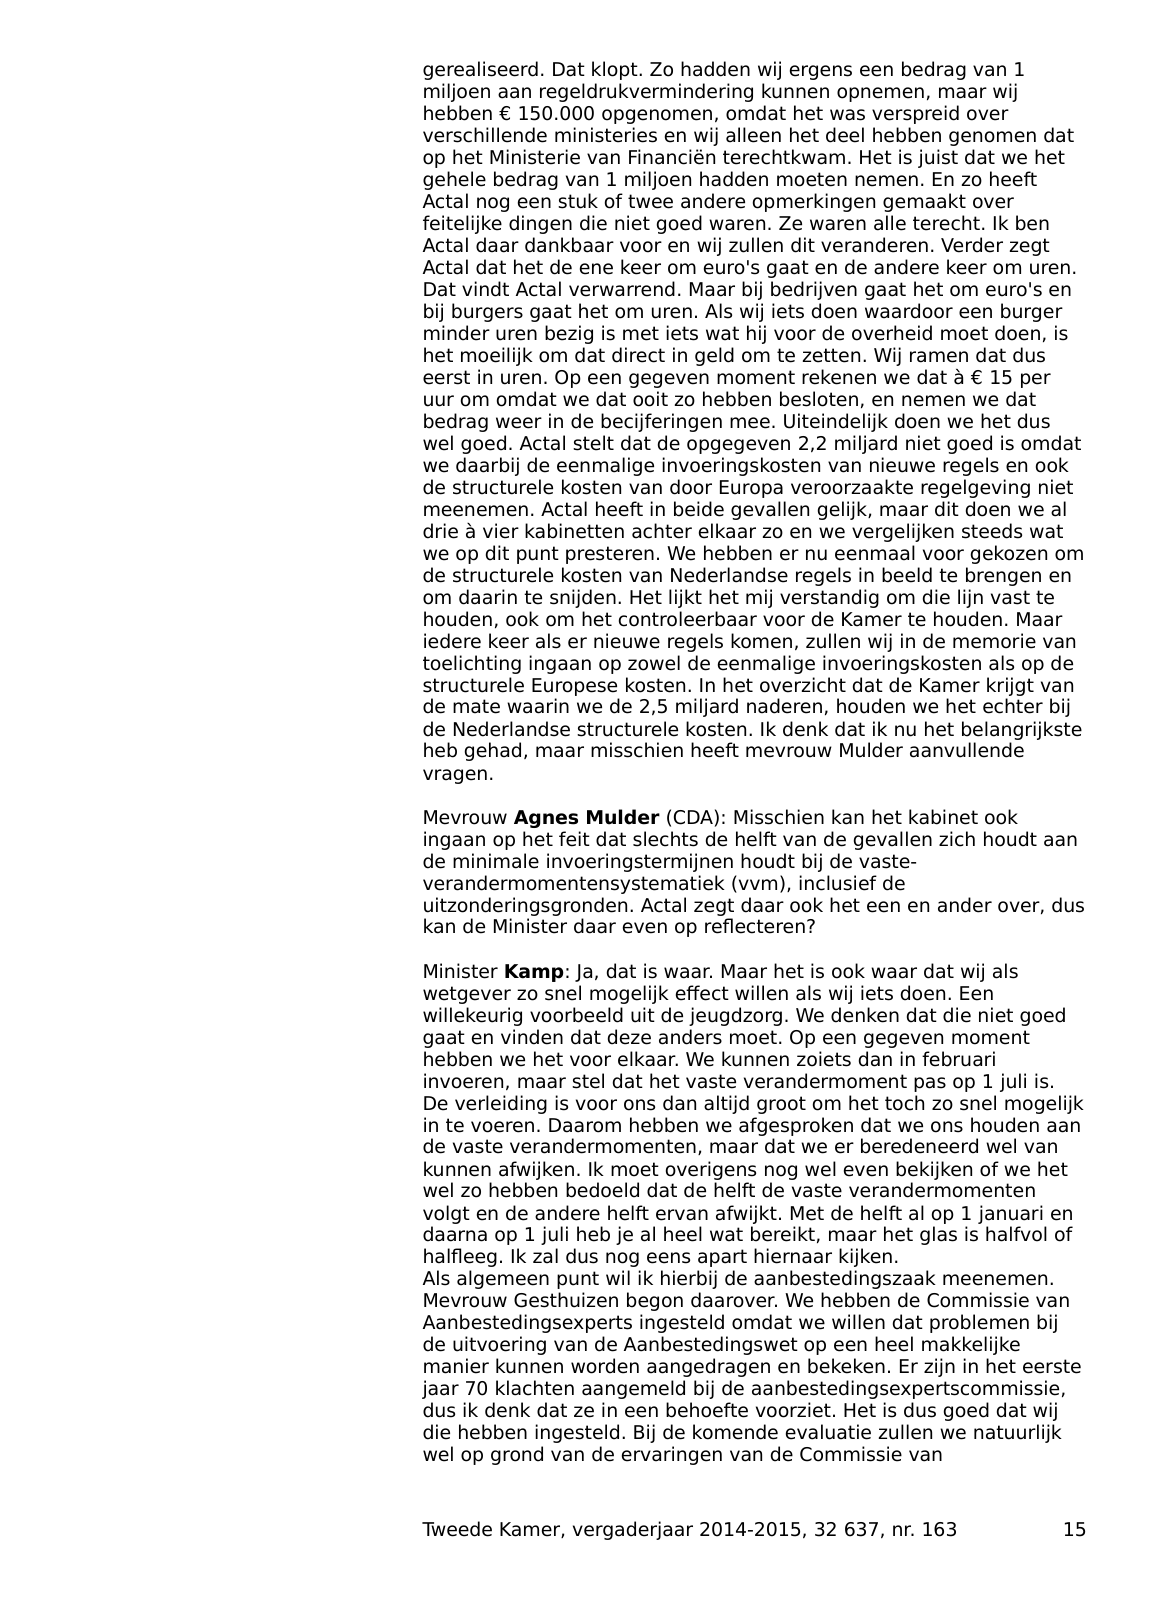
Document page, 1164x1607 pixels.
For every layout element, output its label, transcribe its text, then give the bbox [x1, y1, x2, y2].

text gerealiseerd. Dat klopt. Zo hadden wij ergens een bedrag van 1 miljoen aan regeldrukvermindering kunnen opnemen, maar wij hebben € 150.000 opgenomen, omdat het was verspreid over verschillende ministeries en wij alleen het deel hebben genomen dat op het Ministerie van Financiën terechtkwam. Het is juist dat we het gehele bedrag van 1 miljoen hadden moeten nemen. En zo heeft Actal nog een stuk of twee andere opmerkingen gemaakt over feitelijke dingen die niet goed waren. Ze waren alle terecht. Ik ben Actal daar dankbaar voor en wij zullen dit veranderen. Verder zegt Actal dat het de ene keer om euro's gaat en de andere keer om uren. Dat vindt Actal verwarrend. Maar bij bedrijven gaat het om euro's en bij burgers gaat het om uren. Als wij iets doen waardoor een burger minder uren bezig is met iets wat hij voor de overheid moet doen, is het moeilijk om dat direct in geld om te zetten. Wij ramen dat dus eerst in uren. Op een gegeven moment rekenen we dat à € 15 per uur om omdat we dat ooit zo hebben besloten, en nemen we dat bedrag weer in de becijferingen mee. Uiteindelijk doen we het dus wel goed. Actal stelt dat de opgegeven 2,2 miljard niet goed is omdat we daarbij de eenmalige invoeringskosten van nieuwe regels en ook de structurele kosten van door Europa veroorzaakte regelgeving niet meenemen. Actal heeft in beide gevallen gelijk, maar dit doen we al drie à vier kabinetten achter elkaar zo en we vergelijken steeds wat we op dit punt presteren. We hebben er nu eenmaal voor gekozen om de structurele kosten van Nederlandse regels in beeld te brengen en om daarin te snijden. Het lijkt het mij verstandig om die lijn vast te houden, ook om het controleerbaar voor de Kamer te houden. Maar iedere keer als er nieuwe regels komen, zullen wij in de memorie van toelichting ingaan op zowel de eenmalige invoeringskosten als op de structurele Europese kosten. In het overzicht dat de Kamer krijgt van de mate waarin we de 2,5 miljard naderen, houden we het echter bij de Nederlandse structurele kosten. Ik denk dat ik nu het belangrijkste heb gehad, maar misschien heeft mevrouw Mulder aanvullende vragen. [422, 59, 1087, 784]
text Minister Kamp: Ja, dat is waar. Maar het is ook waar dat wij als wetgever zo snel mogelijk effect willen als wij iets doen. Een willekeurig voorbeeld uit de jeugdzorg. We denken dat die niet goed gaat en vinden dat deze anders moet. Op een gegeven moment hebben we het voor elkaar. We kunnen zoiets dan in februari invoeren, maar stel dat het vaste verandermoment pas op 1 juli is. De verleiding is voor ons dan altijd groot om het toch zo snel mogelijk in te voeren. Daarom hebben we afgesproken dat we ons houden aan de vaste verandermomenten, maar dat we er beredeneerd wel van kunnen afwijken. Ik moet overigens nog wel even bekijken of we het wel zo hebben bedoeld dat de helft de vaste verandermomenten volgt en de andere helft ervan afwijkt. Met de helft al op 1 januari en daarna op 1 juli heb je al heel wat bereikt, maar het glas is halfvol of halfleeg. Ik zal dus nog eens apart hiernaar kijken. [422, 961, 1087, 1268]
text Mevrouw Agnes Mulder (CDA): Misschien kan het kabinet ook ingaan op het feit dat slechts de helft van de gevallen zich houdt aan de minimale invoeringstermijnen houdt bij de vaste-verandermomentensystematiek (vvm), inclusief de uitzonderingsgronden. Actal zegt daar ook het een en ander over, dus kan de Minister daar even op reflecteren? [422, 807, 1087, 938]
text Als algemeen punt wil ik hierbij de aanbestedingszaak meenemen. Mevrouw Gesthuizen begon daarover. We hebben de Commissie van Aanbestedingsexperts ingesteld omdat we willen dat problemen bij de uitvoering van de Aanbestedingswet op een heel makkelijke manier kunnen worden aangedragen en bekeken. Er zijn in het eerste jaar 70 klachten aangemeld bij de aanbestedingsexpertscommissie, dus ik denk dat ze in een behoefte voorziet. Het is dus goed dat wij die hebben ingesteld. Bij de komende evaluatie zullen we natuurlijk wel op grond van de ervaringen van de Commissie van [422, 1268, 1087, 1466]
